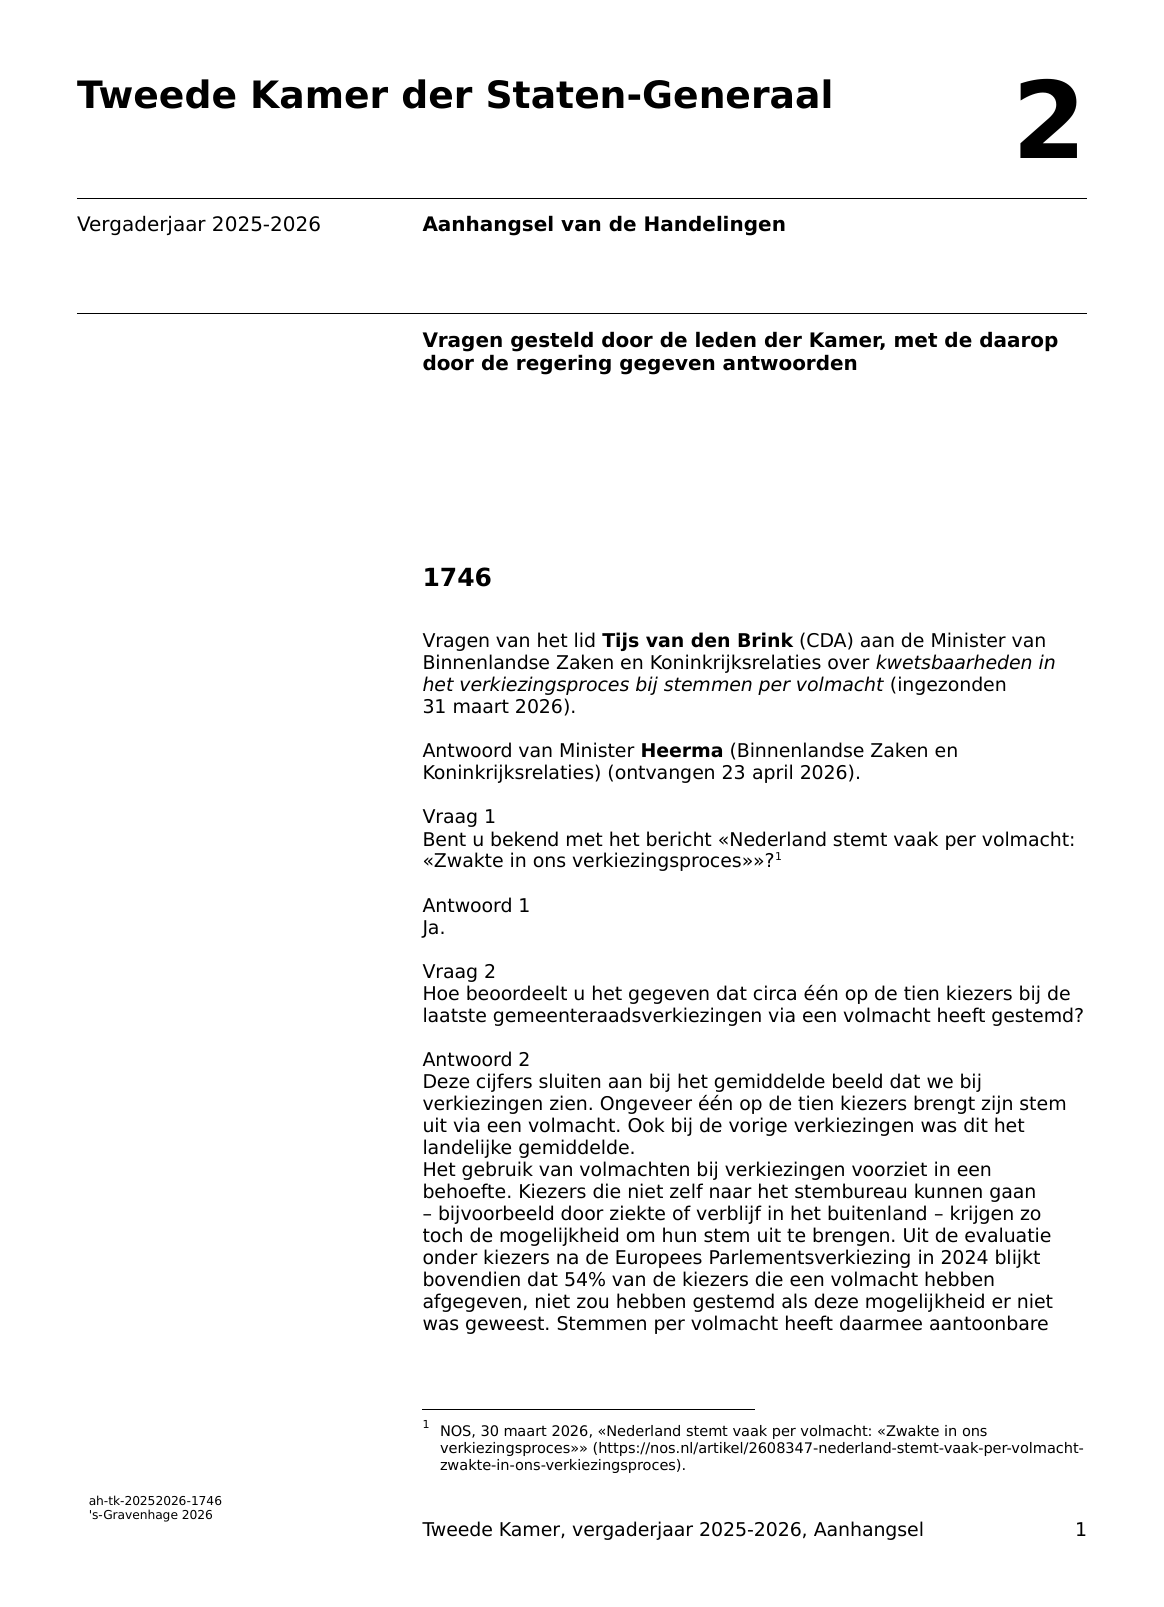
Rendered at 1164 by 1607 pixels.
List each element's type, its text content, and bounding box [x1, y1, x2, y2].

text Bent u bekend met het bericht «Nederland stemt vaak per volmacht: «Zwakte in ons verkiezingsproces»»? [422, 828, 1087, 872]
text ah-tk-20252026-1746 [88, 1494, 323, 1508]
text Het gebruik van volmachten bij verkiezingen voorziet in een behoefte. Kiezers die niet zelf naar het stembureau kunnen gaan – bijvoorbeeld door ziekte of verblijf in het buitenland – krijgen zo toch de mogelijkheid om hun stem uit te brengen. Uit de evaluatie onder kiezers na de Europees Parlementsverkiezing in 2024 blijkt bovendien dat 54% van de kiezers die een volmacht hebben afgegeven, niet zou hebben gestemd als deze mogelijkheid er niet was geweest. Stemmen per volmacht heeft daarmee aantoonbare [422, 1159, 1087, 1334]
text Ja. [422, 917, 1087, 938]
text Vraag 1 [422, 806, 1087, 828]
text Hoe beoordeelt u het gegeven dat circa één op de tien kiezers bij de laatste gemeenteraadsverkiezingen via een volmacht heeft gestemd? [422, 983, 1087, 1027]
table_cell Vragen gesteld door de leden der Kamer, met de daarop door de regering gegeven antwoorden [422, 314, 1087, 375]
table_cell Aanhangsel van de Handelingen [422, 199, 1087, 313]
text Vragen van het lid Tijs van den Brink (CDA) aan de Minister van Binnenlandse Zaken en Koninkrijksrelaties over kwetsbaarheden in het verkiezingsproces bij stemmen per volmacht (ingezonden 31 maart 2026). [422, 630, 1087, 718]
text Vraag 2 [422, 961, 1087, 983]
text Deze cijfers sluiten aan bij het gemiddelde beeld dat we bij verkiezingen zien. Ongeveer één op de tien kiezers brengt zijn stem uit via een volmacht. Ook bij de vorige verkiezingen was dit het landelijke gemiddelde. [422, 1071, 1087, 1159]
text Antwoord 2 [422, 1049, 1087, 1071]
text Antwoord van Minister Heerma (Binnenlandse Zaken en Koninkrijksrelaties) (ontvangen 23 april 2026). [422, 740, 1087, 784]
table_header 2 [886, 59, 1087, 198]
table_header Tweede Kamer der Staten-Generaal [77, 59, 886, 198]
text 's-Gravenhage 2026 [88, 1508, 323, 1522]
text NOS, 30 maart 2026, «Nederland stemt vaak per volmacht: «Zwakte in ons verkiezingsproces»» (https://nos.nl/artikel/2608347-nederland-stemt-vaak-per-volmacht-zwakte-in-ons-verkiezingsproces). [422, 1418, 1087, 1474]
text Antwoord 1 [422, 894, 1087, 917]
table_cell [77, 314, 422, 375]
table_cell Vergaderjaar 2025-2026 [77, 199, 422, 313]
text 1746 [422, 563, 1087, 592]
